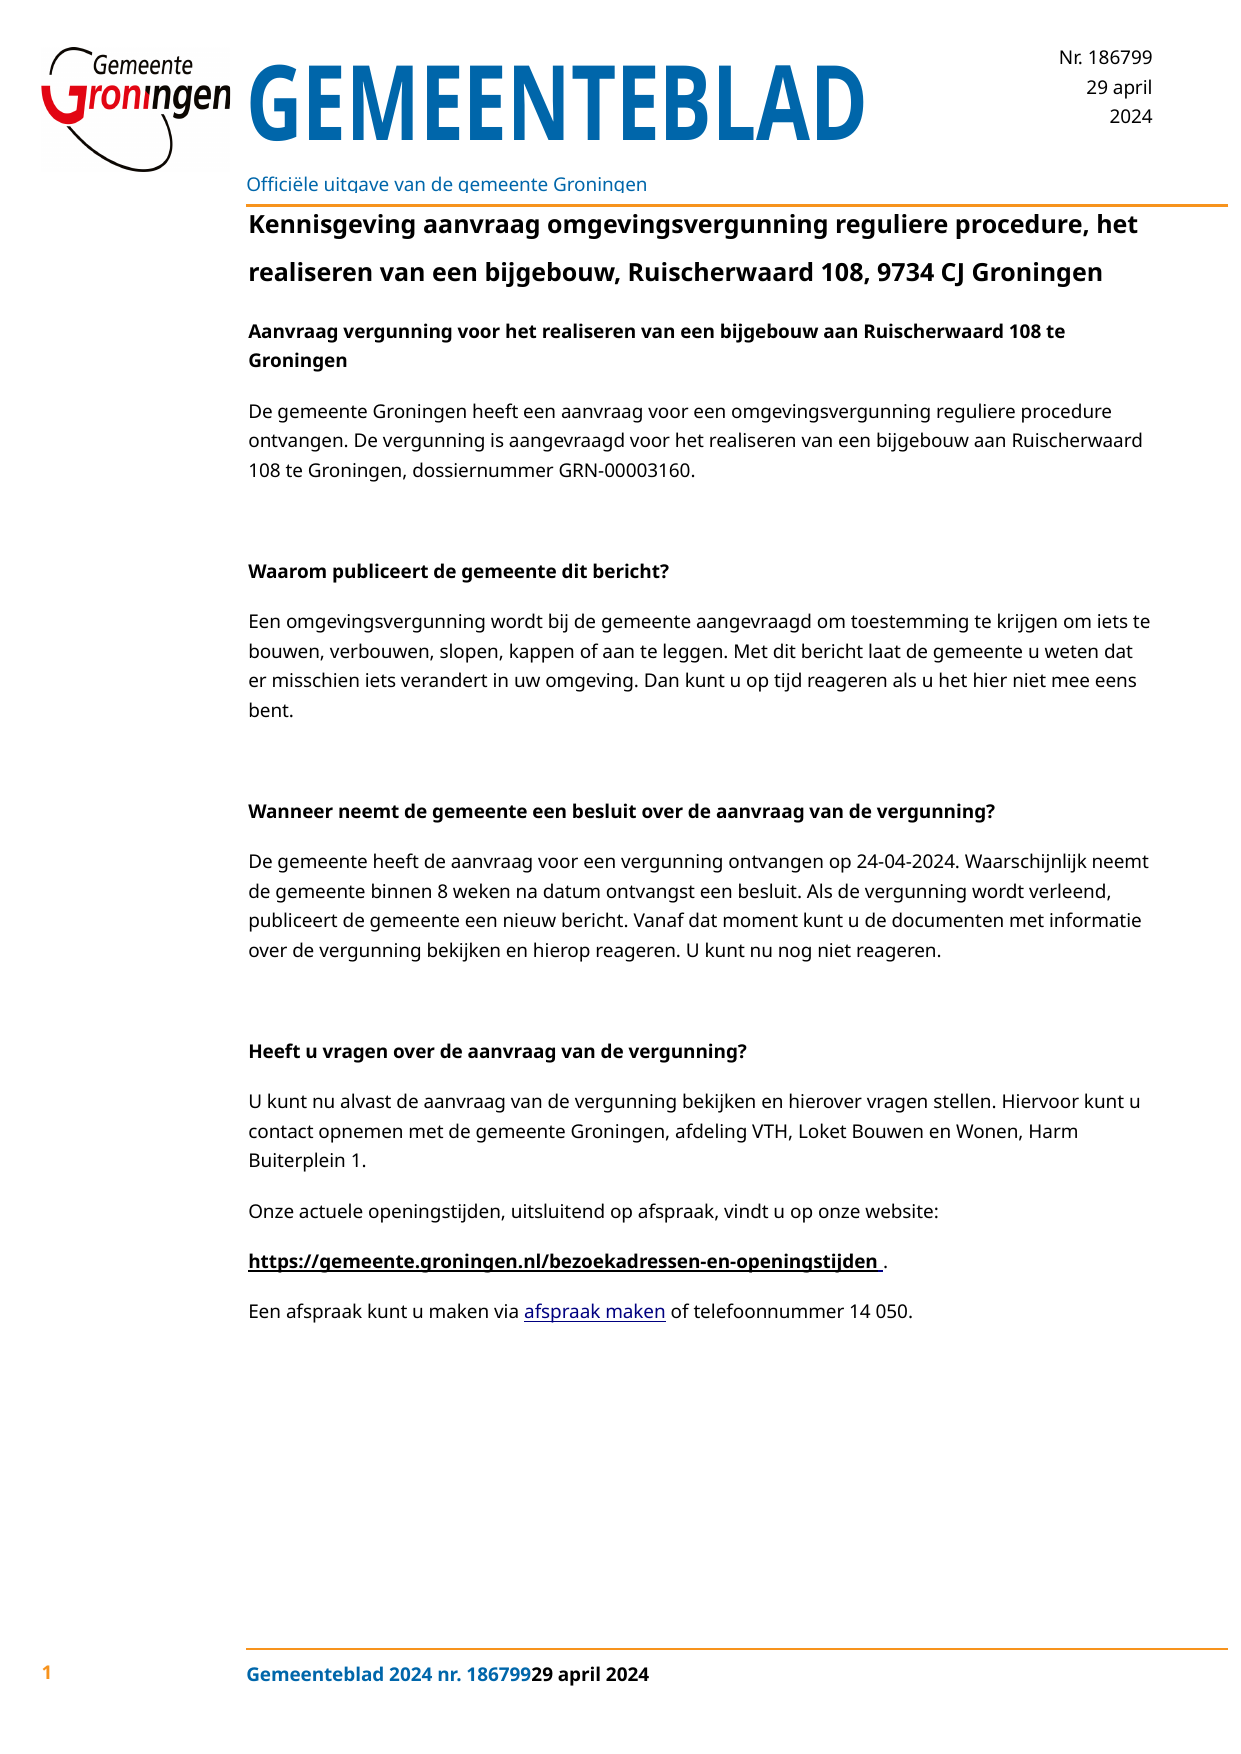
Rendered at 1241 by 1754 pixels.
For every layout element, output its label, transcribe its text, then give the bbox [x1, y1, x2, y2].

text Heeft u vragen over de aanvraag van de vergunning? [248, 1038, 1152, 1064]
text Wanneer neemt de gemeente een besluit over de aanvraag van de vergunning? [248, 798, 1152, 824]
picture [41, 47, 231, 172]
text Een omgevingsvergunning wordt bij de gemeente aangevraagd om toestemming te krijgen om iets te bouwen, verbouwen, slopen, kappen of aan te leggen. Met dit bericht laat de gemeente u weten dat er misschien iets verandert in uw omgeving. Dan kunt u op tijd reageren als u het hier niet mee eens bent. [248, 608, 1152, 723]
text Een afspraak kunt u maken via afspraak maken of telefoonnummer 14 050. [248, 1299, 1152, 1324]
text https://gemeente.groningen.nl/bezoekadressen-en-openingstijden . [248, 1248, 1152, 1274]
text De gemeente Groningen heeft een aanvraag voor een omgevingsvergunning reguliere procedure ontvangen. De vergunning is aangevraagd voor het realiseren van een bijgebouw aan Ruischerwaard 108 te Groningen, dossiernummer GRN-00003160. [248, 398, 1152, 483]
text U kunt nu alvast de aanvraag van de vergunning bekijken en hierover vragen stellen. Hiervoor kunt u contact opnemen met de gemeente Groningen, afdeling VTH, Loket Bouwen en Wonen, Harm Buiterplein 1. [248, 1088, 1152, 1173]
text Onze actuele openingstijden, uitsluitend op afspraak, vindt u op onze website: [248, 1198, 1152, 1224]
text Kennisgeving aanvraag omgevingsvergunning reguliere procedure, het realiseren van een bijgebouw, Ruischerwaard 108, 9734 CJ Groningen [248, 207, 1152, 288]
text Waarom publiceert de gemeente dit bericht? [248, 558, 1152, 584]
text Aanvraag vergunning voor het realiseren van een bijgebouw aan Ruischerwaard 108 te Groningen [248, 318, 1152, 373]
text De gemeente heeft de aanvraag voor een vergunning ontvangen op 24-04-2024. Waarschijnlijk neemt de gemeente binnen 8 weken na datum ontvangst een besluit. Als de vergunning wordt verleend, publiceert de gemeente een nieuw bericht. Vanaf dat moment kunt u de documenten met informatie over de vergunning bekijken en hierop reageren. U kunt nu nog niet reageren. [248, 848, 1152, 963]
